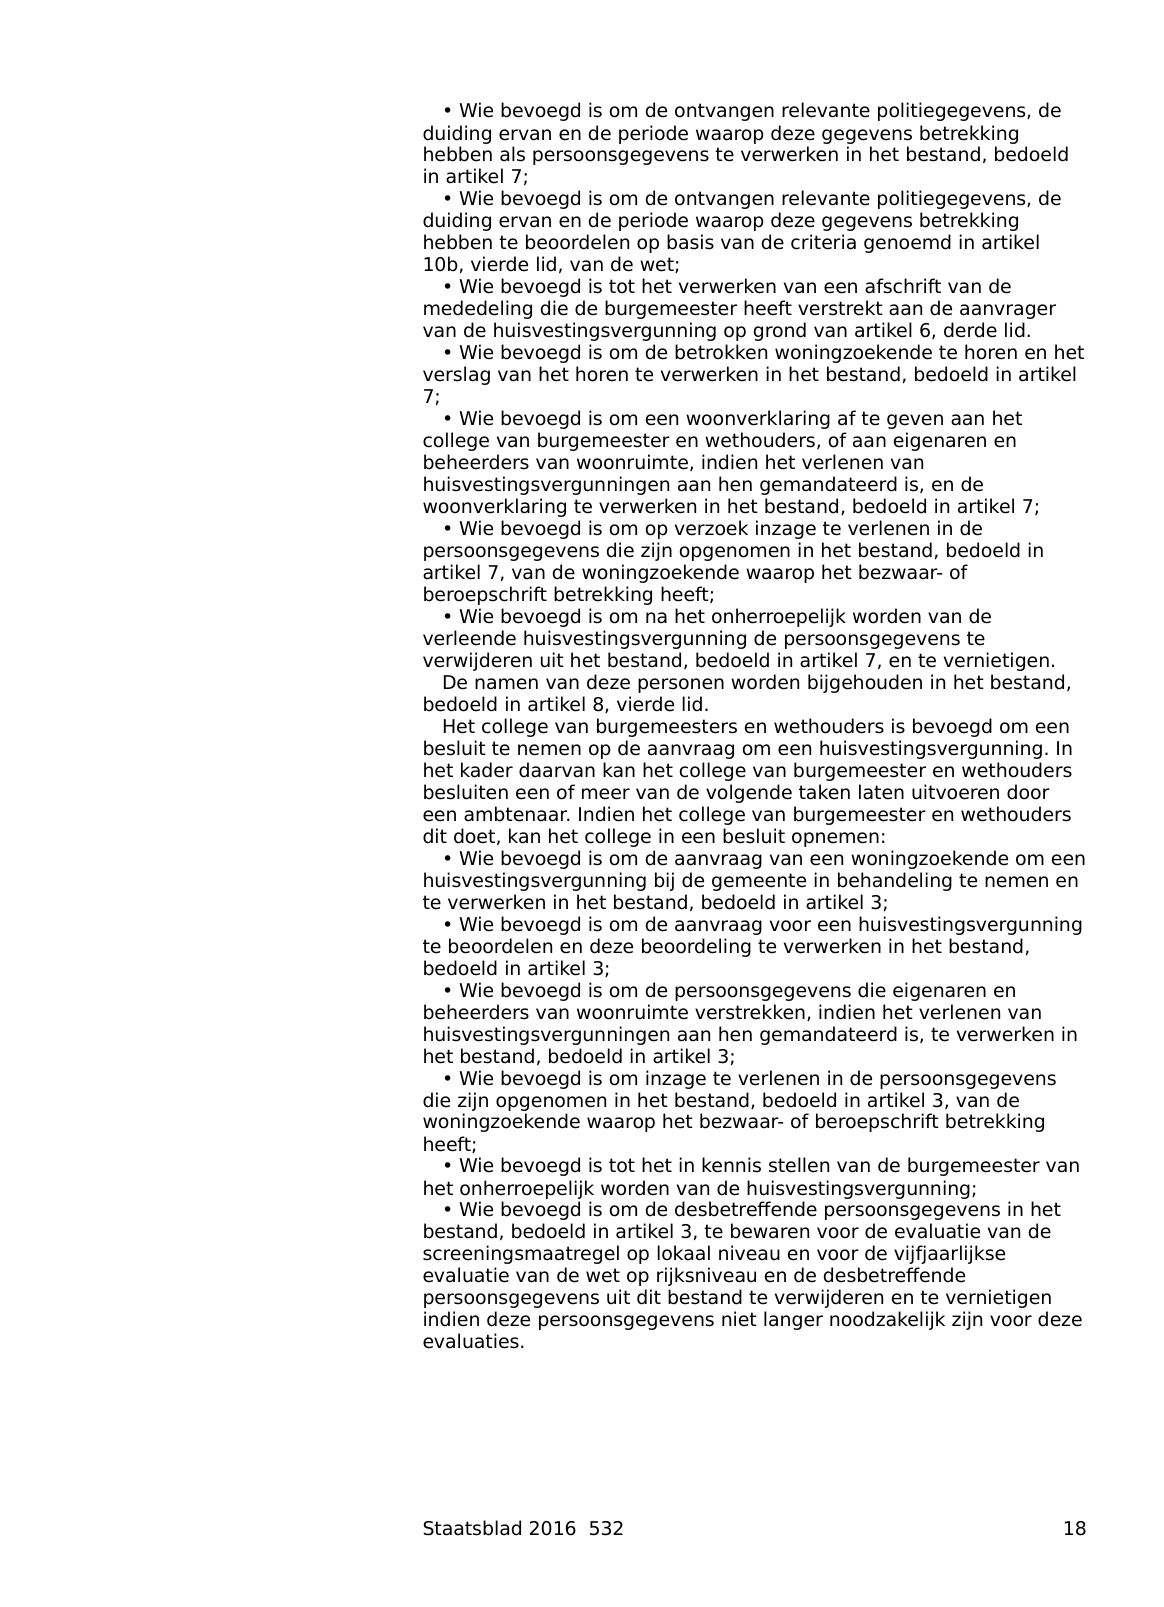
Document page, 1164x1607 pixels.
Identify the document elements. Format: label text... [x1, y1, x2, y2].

text • Wie bevoegd is tot het verwerken van een afschrift van de mededeling die de burgemeester heeft verstrekt aan de aanvrager van de huisvestingsvergunning op grond van artikel 6, derde lid. [422, 276, 1087, 342]
text • Wie bevoegd is om de desbetreffende persoonsgegevens in het bestand, bedoeld in artikel 3, te bewaren voor de evaluatie van de screeningsmaatregel op lokaal niveau en voor de vijfjaarlijkse evaluatie van de wet op rijksniveau en de desbetreffende persoonsgegevens uit dit bestand te verwijderen en te vernietigen indien deze persoonsgegevens niet langer noodzakelijk zijn voor deze evaluaties. [422, 1199, 1087, 1353]
text • Wie bevoegd is om op verzoek inzage te verlenen in de persoonsgegevens die zijn opgenomen in het bestand, bedoeld in artikel 7, van de woningzoekende waarop het bezwaar- of beroepschrift betrekking heeft; [422, 518, 1087, 606]
text • Wie bevoegd is om na het onherroepelijk worden van de verleende huisvestingsvergunning de persoonsgegevens te verwijderen uit het bestand, bedoeld in artikel 7, en te vernietigen. [422, 606, 1087, 672]
text Het college van burgemeesters en wethouders is bevoegd om een besluit te nemen op de aanvraag om een huisvestingsvergunning. In het kader daarvan kan het college van burgemeester en wethouders besluiten een of meer van de volgende taken laten uitvoeren door een ambtenaar. Indien het college van burgemeester en wethouders dit doet, kan het college in een besluit opnemen: [422, 716, 1087, 848]
text De namen van deze personen worden bijgehouden in het bestand, bedoeld in artikel 8, vierde lid. [422, 672, 1087, 716]
text • Wie bevoegd is om de persoonsgegevens die eigenaren en beheerders van woonruimte verstrekken, indien het verlenen van huisvestingsvergunningen aan hen gemandateerd is, te verwerken in het bestand, bedoeld in artikel 3; [422, 979, 1087, 1067]
text • Wie bevoegd is tot het in kennis stellen van de burgemeester van het onherroepelijk worden van de huisvestingsvergunning; [422, 1155, 1087, 1199]
text • Wie bevoegd is om een woonverklaring af te geven aan het college van burgemeester en wethouders, of aan eigenaren en beheerders van woonruimte, indien het verlenen van huisvestingsvergunningen aan hen gemandateerd is, en de woonverklaring te verwerken in het bestand, bedoeld in artikel 7; [422, 408, 1087, 518]
text • Wie bevoegd is om de ontvangen relevante politiegegevens, de duiding ervan en de periode waarop deze gegevens betrekking hebben te beoordelen op basis van de criteria genoemd in artikel 10b, vierde lid, van de wet; [422, 188, 1087, 276]
text • Wie bevoegd is om de aanvraag voor een huisvestingsvergunning te beoordelen en deze beoordeling te verwerken in het bestand, bedoeld in artikel 3; [422, 914, 1087, 979]
text • Wie bevoegd is om inzage te verlenen in de persoonsgegevens die zijn opgenomen in het bestand, bedoeld in artikel 3, van de woningzoekende waarop het bezwaar- of beroepschrift betrekking heeft; [422, 1067, 1087, 1155]
text • Wie bevoegd is om de ontvangen relevante politiegegevens, de duiding ervan en de periode waarop deze gegevens betrekking hebben als persoonsgegevens te verwerken in het bestand, bedoeld in artikel 7; [422, 100, 1087, 188]
text • Wie bevoegd is om de aanvraag van een woningzoekende om een huisvestingsvergunning bij de gemeente in behandeling te nemen en te verwerken in het bestand, bedoeld in artikel 3; [422, 848, 1087, 914]
text • Wie bevoegd is om de betrokken woningzoekende te horen en het verslag van het horen te verwerken in het bestand, bedoeld in artikel 7; [422, 342, 1087, 408]
